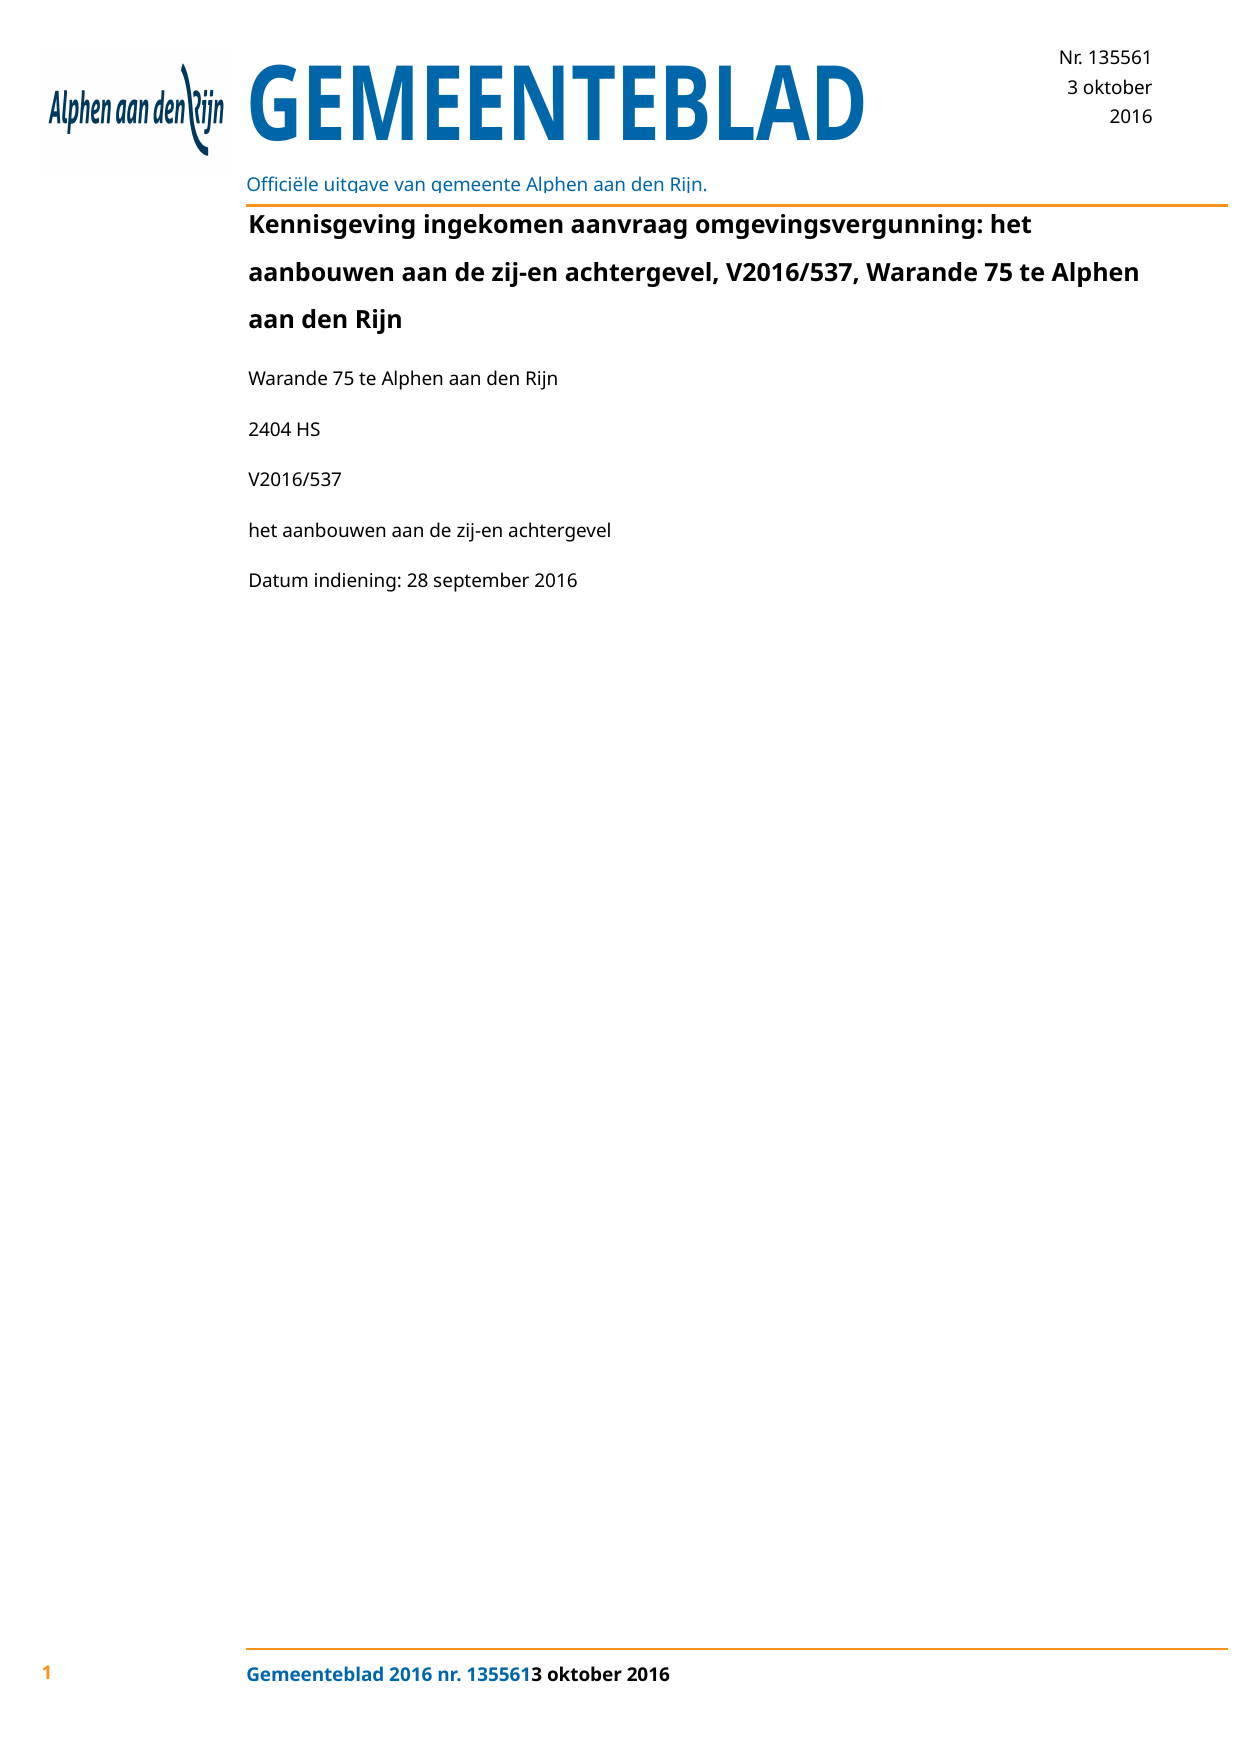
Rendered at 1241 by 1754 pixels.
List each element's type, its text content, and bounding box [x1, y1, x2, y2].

text het aanbouwen aan de zij-en achtergevel [248, 517, 1152, 542]
text 2404 HS [248, 416, 1152, 442]
text Warande 75 te Alphen aan den Rijn [248, 366, 1152, 391]
text Kennisgeving ingekomen aanvraag omgevingsvergunning: het aanbouwen aan de zij-en achtergevel, V2016/537, Warande 75 te Alphen aan den Rijn [248, 207, 1152, 336]
picture [41, 47, 231, 172]
text Datum indiening: 28 september 2016 [248, 567, 1152, 593]
text V2016/537 [248, 466, 1152, 492]
